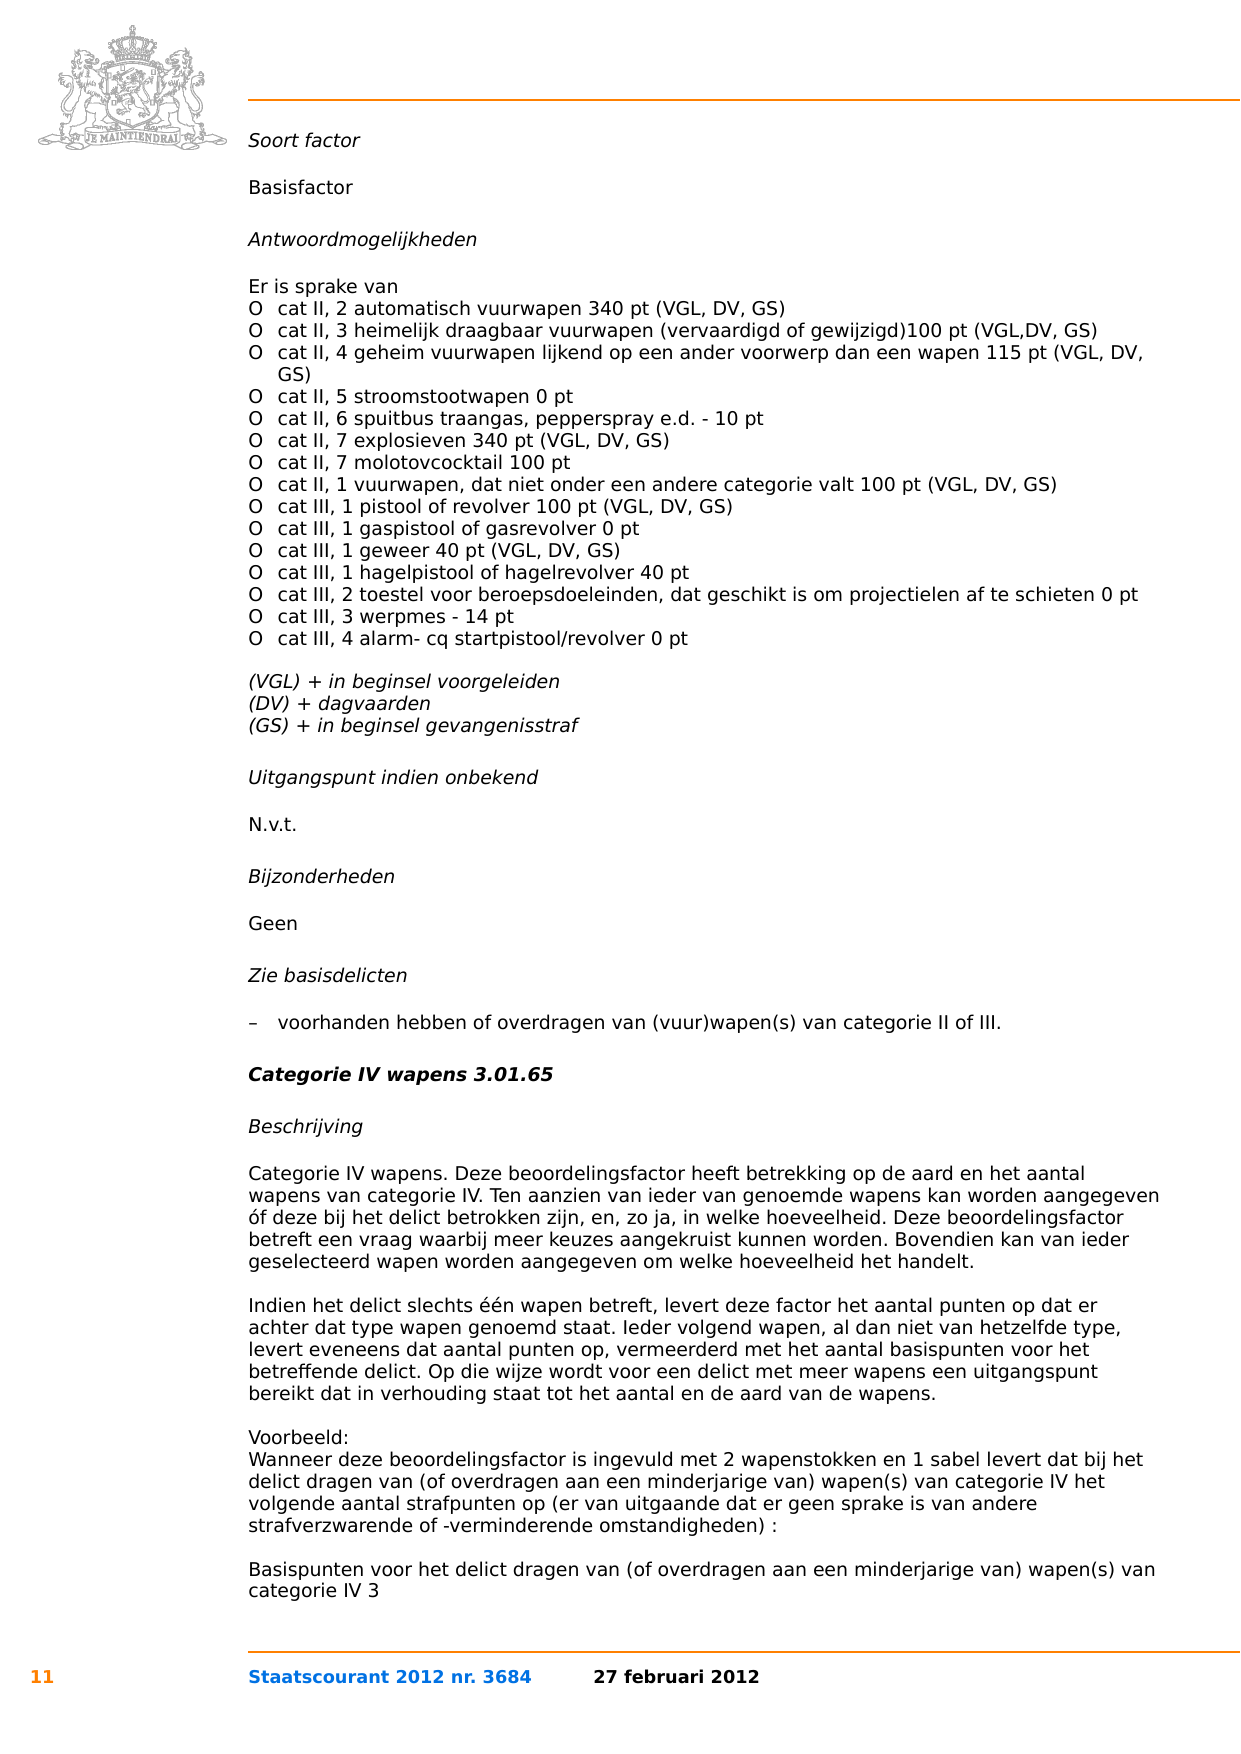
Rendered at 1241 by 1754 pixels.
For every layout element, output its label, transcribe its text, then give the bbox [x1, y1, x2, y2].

text O cat III, 1 geweer 40 pt (VGL, DV, GS) [248, 539, 1163, 562]
text Basisfactor [248, 177, 1163, 199]
subtitle Beschrijving [248, 1116, 1163, 1138]
text O cat III, 1 hagelpistool of hagelrevolver 40 pt [248, 562, 1163, 583]
text (VGL) + in beginsel voorgeleiden [248, 671, 1163, 693]
text Basispunten voor het delict dragen van (of overdragen aan een minderjarige van) wapen(s) van categorie IV 3 [248, 1558, 1163, 1602]
text O cat II, 2 automatisch vuurwapen 340 pt (VGL, DV, GS) [248, 298, 1163, 320]
text O cat III, 2 toestel voor beroepsdoeleinden, dat geschikt is om projectielen af te schieten 0 pt [248, 583, 1163, 606]
text O cat II, 7 molotovcocktail 100 pt [248, 452, 1163, 474]
text (DV) + dagvaarden [248, 693, 1163, 715]
text O cat II, 7 explosieven 340 pt (VGL, DV, GS) [248, 430, 1163, 452]
text Er is sprake van [248, 276, 1163, 298]
text Wanneer deze beoordelingsfactor is ingevuld met 2 wapenstokken en 1 sabel levert dat bij het delict dragen van (of overdragen aan een minderjarige van) wapen(s) van categorie IV het volgende aantal strafpunten op (er van uitgaande dat er geen sprake is van andere strafverzwarende of -verminderende omstandigheden) : [248, 1449, 1163, 1537]
text Categorie IV wapens. Deze beoordelingsfactor heeft betrekking op de aard en het aantal wapens van categorie IV. Ten aanzien van ieder van genoemde wapens kan worden aangegeven óf deze bij het delict betrokken zijn, en, zo ja, in welke hoeveelheid. Deze beoordelingsfactor betreft een vraag waarbij meer keuzes aangekruist kunnen worden. Bovendien kan van ieder geselecteerd wapen worden aangegeven om welke hoeveelheid het handelt. [248, 1163, 1163, 1273]
subtitle Zie basisdelicten [248, 965, 1163, 987]
text O cat II, 3 heimelijk draagbaar vuurwapen (vervaardigd of gewijzigd)100 pt (VGL,DV, GS) [248, 320, 1163, 342]
text O cat II, 4 geheim vuurwapen lijkend op een ander voorwerp dan een wapen 115 pt (VGL, DV, GS) [248, 342, 1163, 386]
subtitle Uitgangspunt indien onbekend [248, 767, 1163, 789]
text N.v.t. [248, 814, 1163, 836]
text O cat II, 6 spuitbus traangas, pepperspray e.d. - 10 pt [248, 408, 1163, 430]
text – voorhanden hebben of overdragen van (vuur)wapen(s) van categorie II of III. [248, 1012, 1163, 1034]
text (GS) + in beginsel gevangenisstraf [248, 715, 1163, 737]
text O cat III, 1 gaspistool of gasrevolver 0 pt [248, 518, 1163, 539]
text O cat III, 3 werpmes - 14 pt [248, 606, 1163, 627]
text Geen [248, 913, 1163, 935]
subtitle Soort factor [248, 130, 1163, 152]
text O cat II, 5 stroomstootwapen 0 pt [248, 386, 1163, 408]
picture [38, 25, 227, 150]
text O cat III, 4 alarm- cq startpistool/revolver 0 pt [248, 627, 1163, 649]
text Voorbeeld: [248, 1427, 1163, 1449]
text O cat II, 1 vuurwapen, dat niet onder een andere categorie valt 100 pt (VGL, DV, GS) [248, 474, 1163, 496]
text Indien het delict slechts één wapen betreft, levert deze factor het aantal punten op dat er achter dat type wapen genoemd staat. Ieder volgend wapen, al dan niet van hetzelfde type, levert eveneens dat aantal punten op, vermeerderd met het aantal basispunten voor het betreffende delict. Op die wijze wordt voor een delict met meer wapens een uitgangspunt bereikt dat in verhouding staat tot het aantal en de aard van de wapens. [248, 1295, 1163, 1405]
subtitle Bijzonderheden [248, 866, 1163, 888]
text O cat III, 1 pistool of revolver 100 pt (VGL, DV, GS) [248, 496, 1163, 518]
subtitle Categorie IV wapens 3.01.65 [248, 1064, 1163, 1086]
subtitle Antwoordmogelijkheden [248, 229, 1163, 251]
